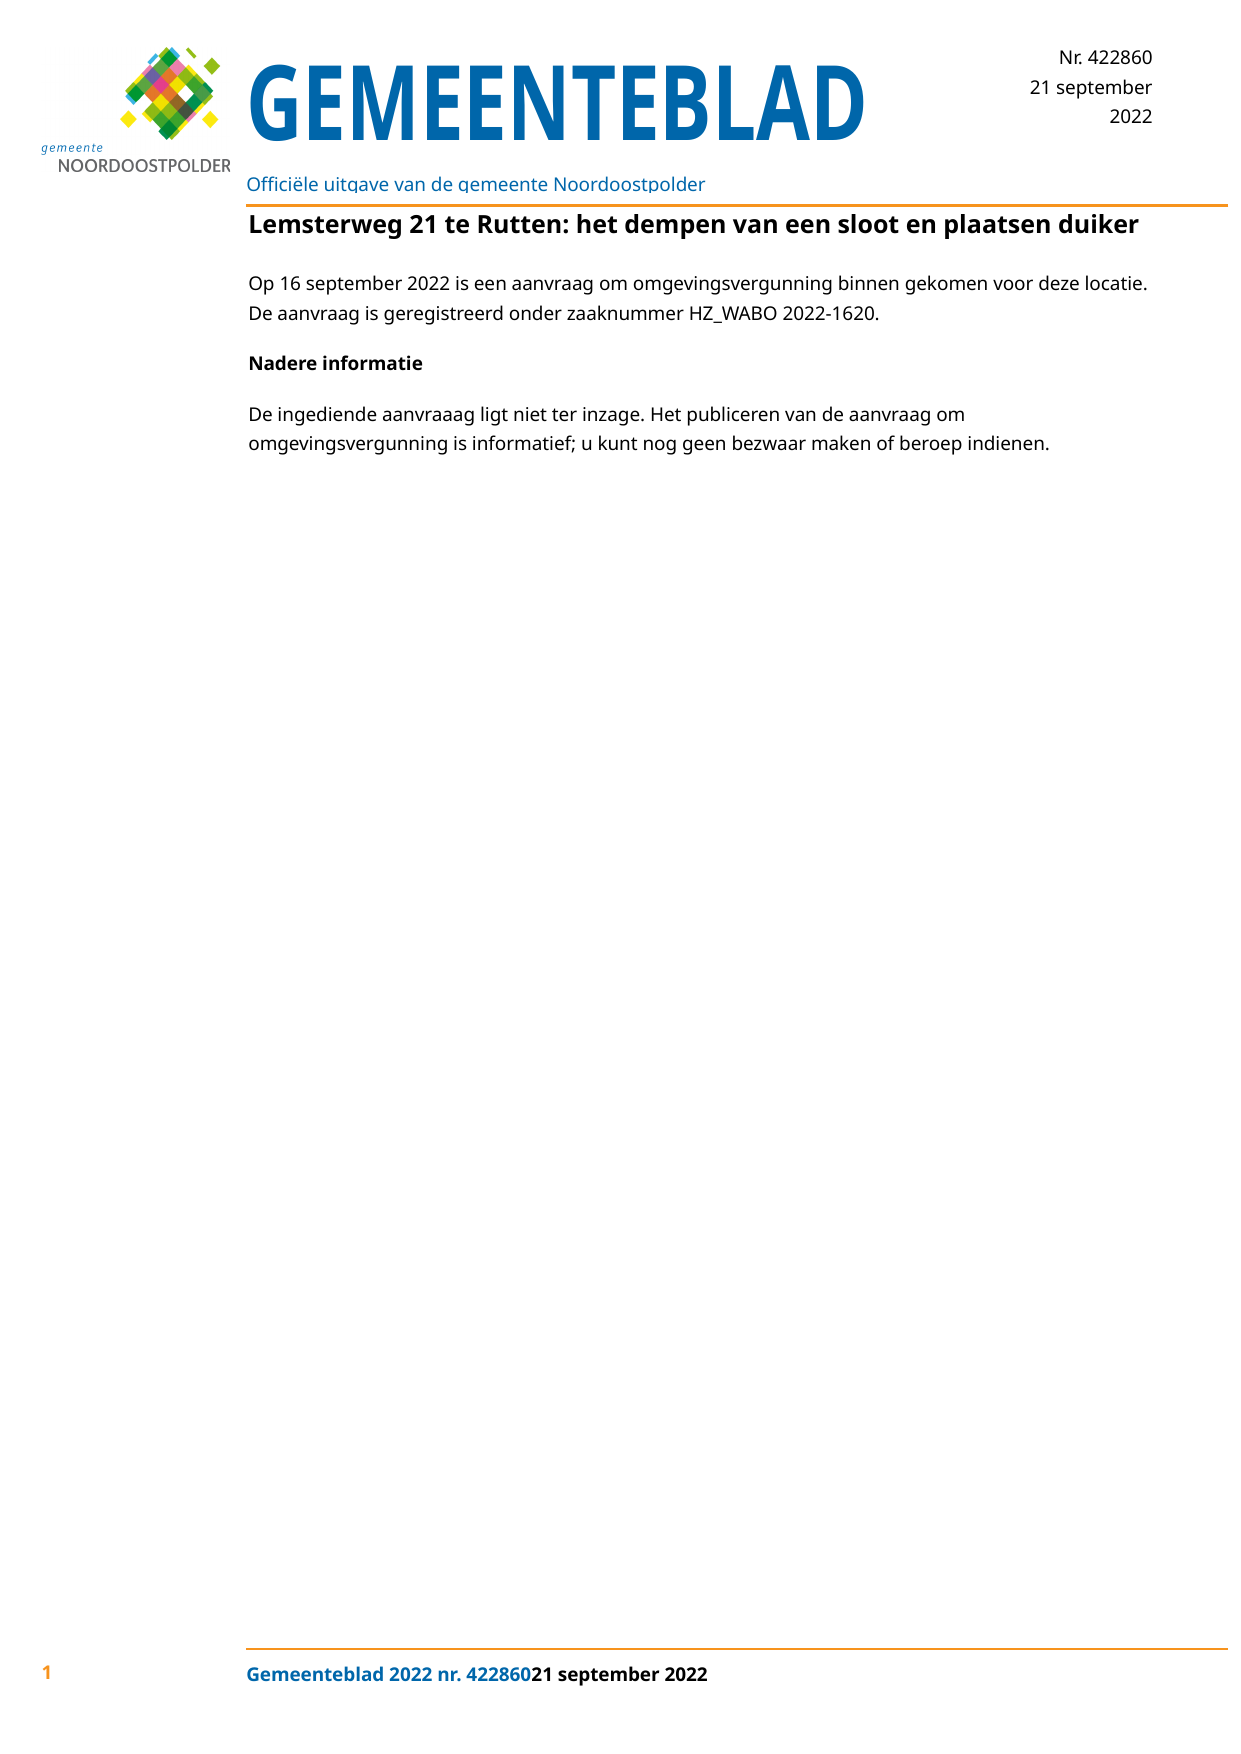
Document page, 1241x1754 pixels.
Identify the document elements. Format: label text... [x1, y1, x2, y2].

text Nadere informatie [248, 350, 1152, 376]
text Lemsterweg 21 te Rutten: het dempen van een sloot en plaatsen duiker [248, 207, 1152, 241]
text De ingediende aanvraaag ligt niet ter inzage. Het publiceren van de aanvraag om omgevingsvergunning is informatief; u kunt nog geen bezwaar maken of beroep indienen. [248, 401, 1152, 456]
text Op 16 september 2022 is een aanvraag om omgevingsvergunning binnen gekomen voor deze locatie. De aanvraag is geregistreerd onder zaaknummer HZ_WABO 2022-1620. [248, 270, 1152, 326]
picture [41, 47, 231, 172]
